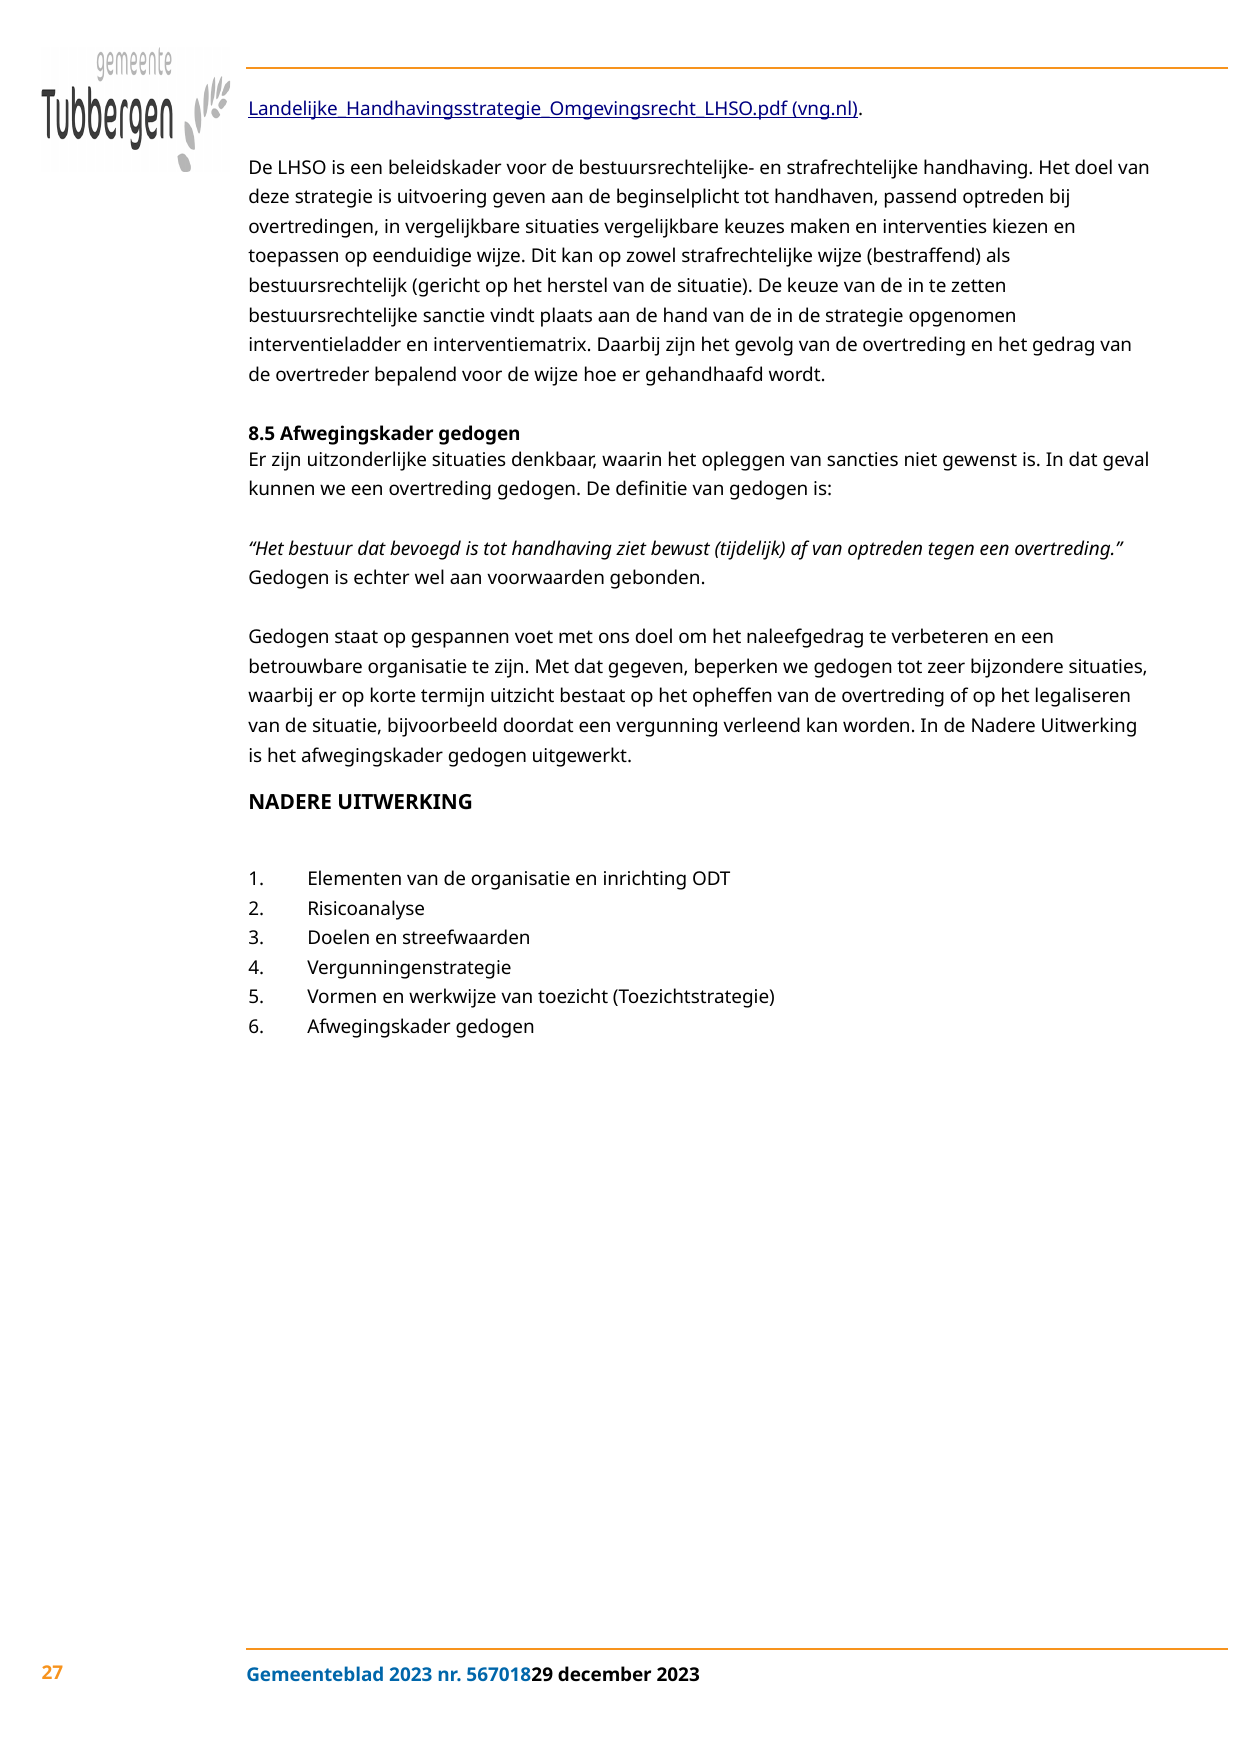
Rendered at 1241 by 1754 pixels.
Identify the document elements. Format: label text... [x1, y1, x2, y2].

list Afwegingskader gedogen [248, 1013, 1152, 1039]
list Risicoanalyse [248, 895, 1152, 920]
list Vormen en werkwijze van toezicht (Toezichtstrategie) [248, 983, 1152, 1009]
list Elementen van de organisatie en inrichting ODT [248, 865, 1152, 891]
text “Het bestuur dat bevoegd is tot handhaving ziet bewust (tijdelijk) af van optreden tegen een overtreding.” Gedogen is echter wel aan voorwaarden gebonden. [248, 535, 1152, 590]
text 8.5 Afwegingskader gedogen [248, 420, 1152, 446]
text NADERE UITWERKING [248, 787, 1152, 816]
text Gedogen staat op gespannen voet met ons doel om het naleefgedrag te verbeteren en een betrouwbare organisatie te zijn. Met dat gegeven, beperken we gedogen tot zeer bijzondere situaties, waarbij er op korte termijn uitzicht bestaat op het opheffen van de overtreding of op het legaliseren van de situatie, bijvoorbeeld doordat een vergunning verleend kan worden. In de Nadere Uitwerking is het afwegingskader gedogen uitgewerkt. [248, 623, 1152, 767]
list Vergunningenstrategie [248, 954, 1152, 979]
picture [41, 47, 231, 172]
text Er zijn uitzonderlijke situaties denkbaar, waarin het opleggen van sancties niet gewenst is. In dat geval kunnen we een overtreding gedogen. De definitie van gedogen is: [248, 446, 1152, 501]
text De LHSO is een beleidskader voor de bestuursrechtelijke- en strafrechtelijke handhaving. Het doel van deze strategie is uitvoering geven aan de beginselplicht tot handhaven, passend optreden bij overtredingen, in vergelijkbare situaties vergelijkbare keuzes maken en interventies kiezen en toepassen op eenduidige wijze. Dit kan op zowel strafrechtelijke wijze (bestraffend) als bestuursrechtelijk (gericht op het herstel van de situatie). De keuze van de in te zetten bestuursrechtelijke sanctie vindt plaats aan de hand van de in de strategie opgenomen interventieladder en interventiematrix. Daarbij zijn het gevolg van de overtreding en het gedrag van de overtreder bepalend voor de wijze hoe er gehandhaafd wordt. [248, 154, 1152, 387]
list Doelen en streefwaarden [248, 924, 1152, 950]
text Landelijke_Handhavingsstrategie_Omgevingsrecht_LHSO.pdf (vng.nl). [248, 95, 1152, 121]
